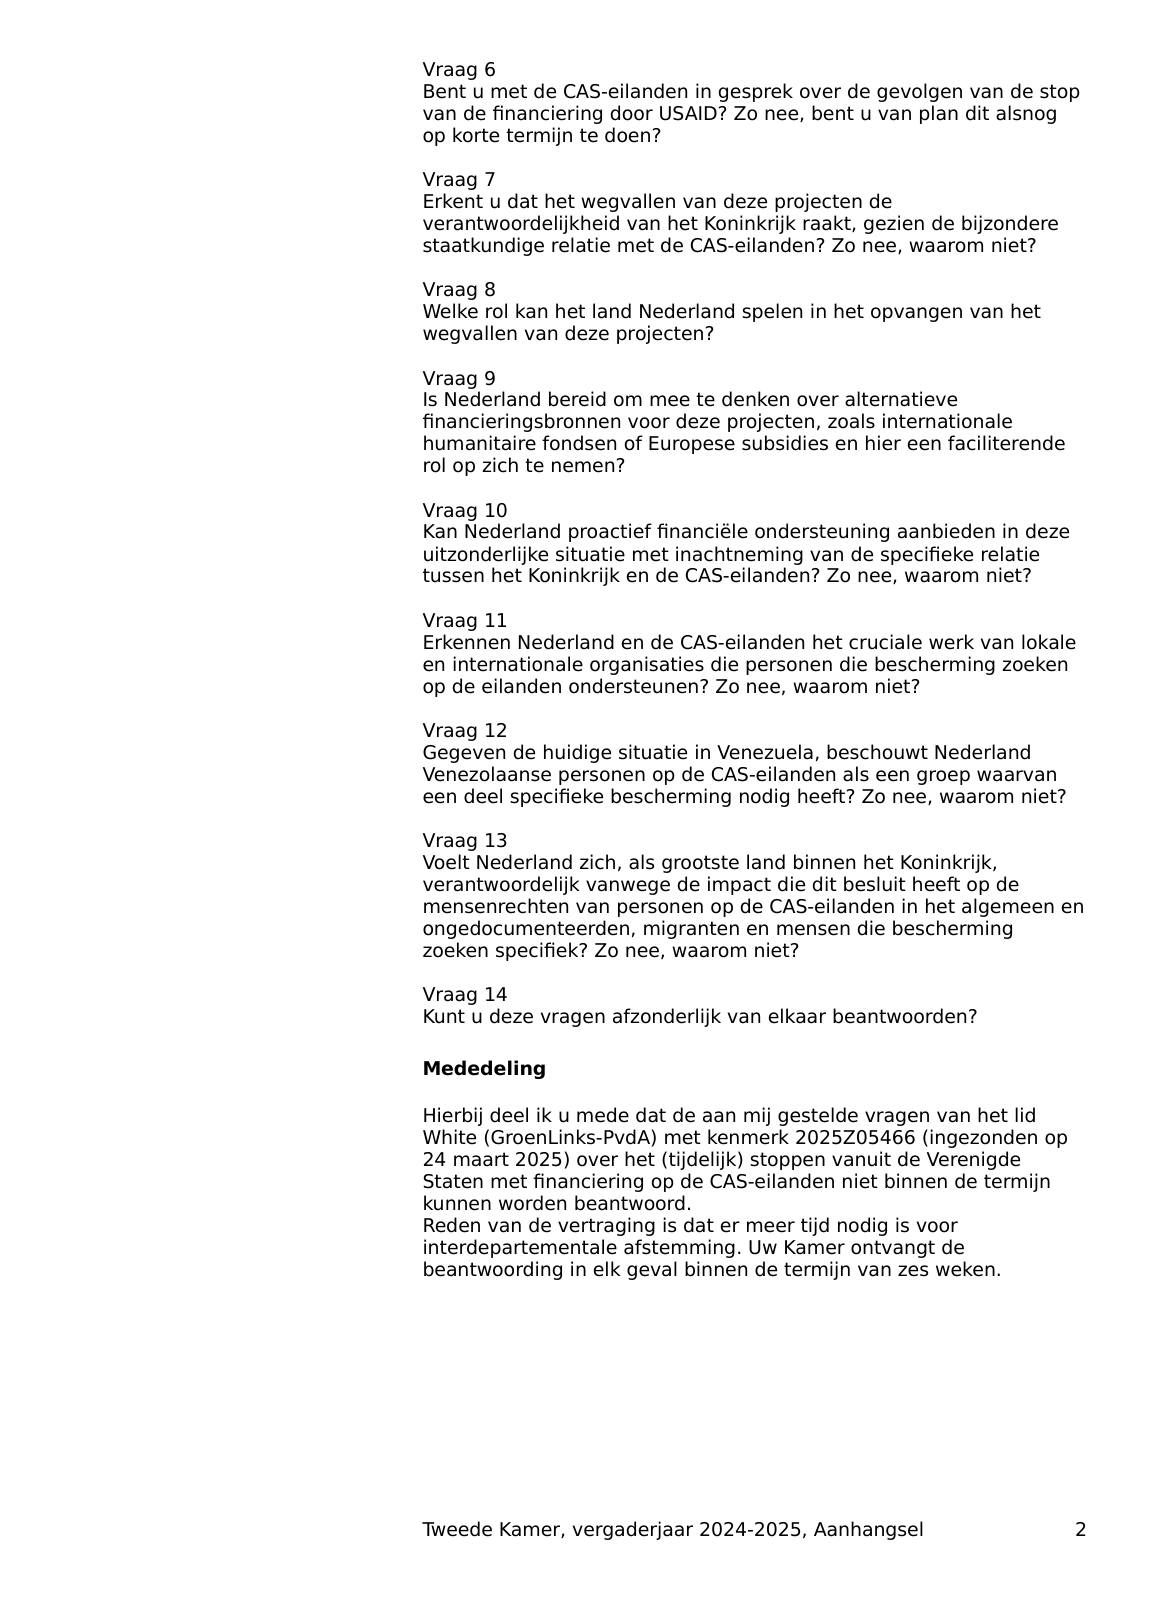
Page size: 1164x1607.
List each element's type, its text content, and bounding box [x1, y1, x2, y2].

text Vraag 7 [422, 169, 1087, 191]
text Vraag 14 [422, 984, 1087, 1006]
text Vraag 13 [422, 830, 1087, 852]
text Kunt u deze vragen afzonderlijk van elkaar beantwoorden? [422, 1006, 1087, 1028]
text Erkennen Nederland en de CAS-eilanden het cruciale werk van lokale en internationale organisaties die personen die bescherming zoeken op de eilanden ondersteunen? Zo nee, waarom niet? [422, 632, 1087, 697]
text Gegeven de huidige situatie in Venezuela, beschouwt Nederland Venezolaanse personen op de CAS-eilanden als een groep waarvan een deel specifieke bescherming nodig heeft? Zo nee, waarom niet? [422, 742, 1087, 808]
text Vraag 12 [422, 720, 1087, 742]
text Erkent u dat het wegvallen van deze projecten de verantwoordelijkheid van het Koninkrijk raakt, gezien de bijzondere staatkundige relatie met de CAS-eilanden? Zo nee, waarom niet? [422, 191, 1087, 257]
text Vraag 11 [422, 609, 1087, 632]
text Voelt Nederland zich, als grootste land binnen het Koninkrijk, verantwoordelijk vanwege de impact die dit besluit heeft op de mensenrechten van personen op de CAS-eilanden in het algemeen en ongedocumenteerden, migranten en mensen die bescherming zoeken specifiek? Zo nee, waarom niet? [422, 852, 1087, 962]
text Reden van de vertraging is dat er meer tijd nodig is voor interdepartementale afstemming. Uw Kamer ontvangt de beantwoording in elk geval binnen de termijn van zes weken. [422, 1215, 1087, 1281]
text Vraag 10 [422, 499, 1087, 521]
text Vraag 9 [422, 367, 1087, 389]
text Bent u met de CAS-eilanden in gesprek over de gevolgen van de stop van de financiering door USAID? Zo nee, bent u van plan dit alsnog op korte termijn te doen? [422, 81, 1087, 147]
text Hierbij deel ik u mede dat de aan mij gestelde vragen van het lid White (GroenLinks-PvdA) met kenmerk 2025Z05466 (ingezonden op 24 maart 2025) over het (tijdelijk) stoppen vanuit de Verenigde Staten met financiering op de CAS-eilanden niet binnen de termijn kunnen worden beantwoord. [422, 1105, 1087, 1215]
text Welke rol kan het land Nederland spelen in het opvangen van het wegvallen van deze projecten? [422, 301, 1087, 345]
text Vraag 8 [422, 279, 1087, 301]
text Is Nederland bereid om mee te denken over alternatieve financieringsbronnen voor deze projecten, zoals internationale humanitaire fondsen of Europese subsidies en hier een faciliterende rol op zich te nemen? [422, 389, 1087, 477]
text Vraag 6 [422, 59, 1087, 81]
text Kan Nederland proactief financiële ondersteuning aanbieden in deze uitzonderlijke situatie met inachtneming van de specifieke relatie tussen het Koninkrijk en de CAS-eilanden? Zo nee, waarom niet? [422, 521, 1087, 587]
subtitle Mededeling [422, 1058, 1087, 1080]
